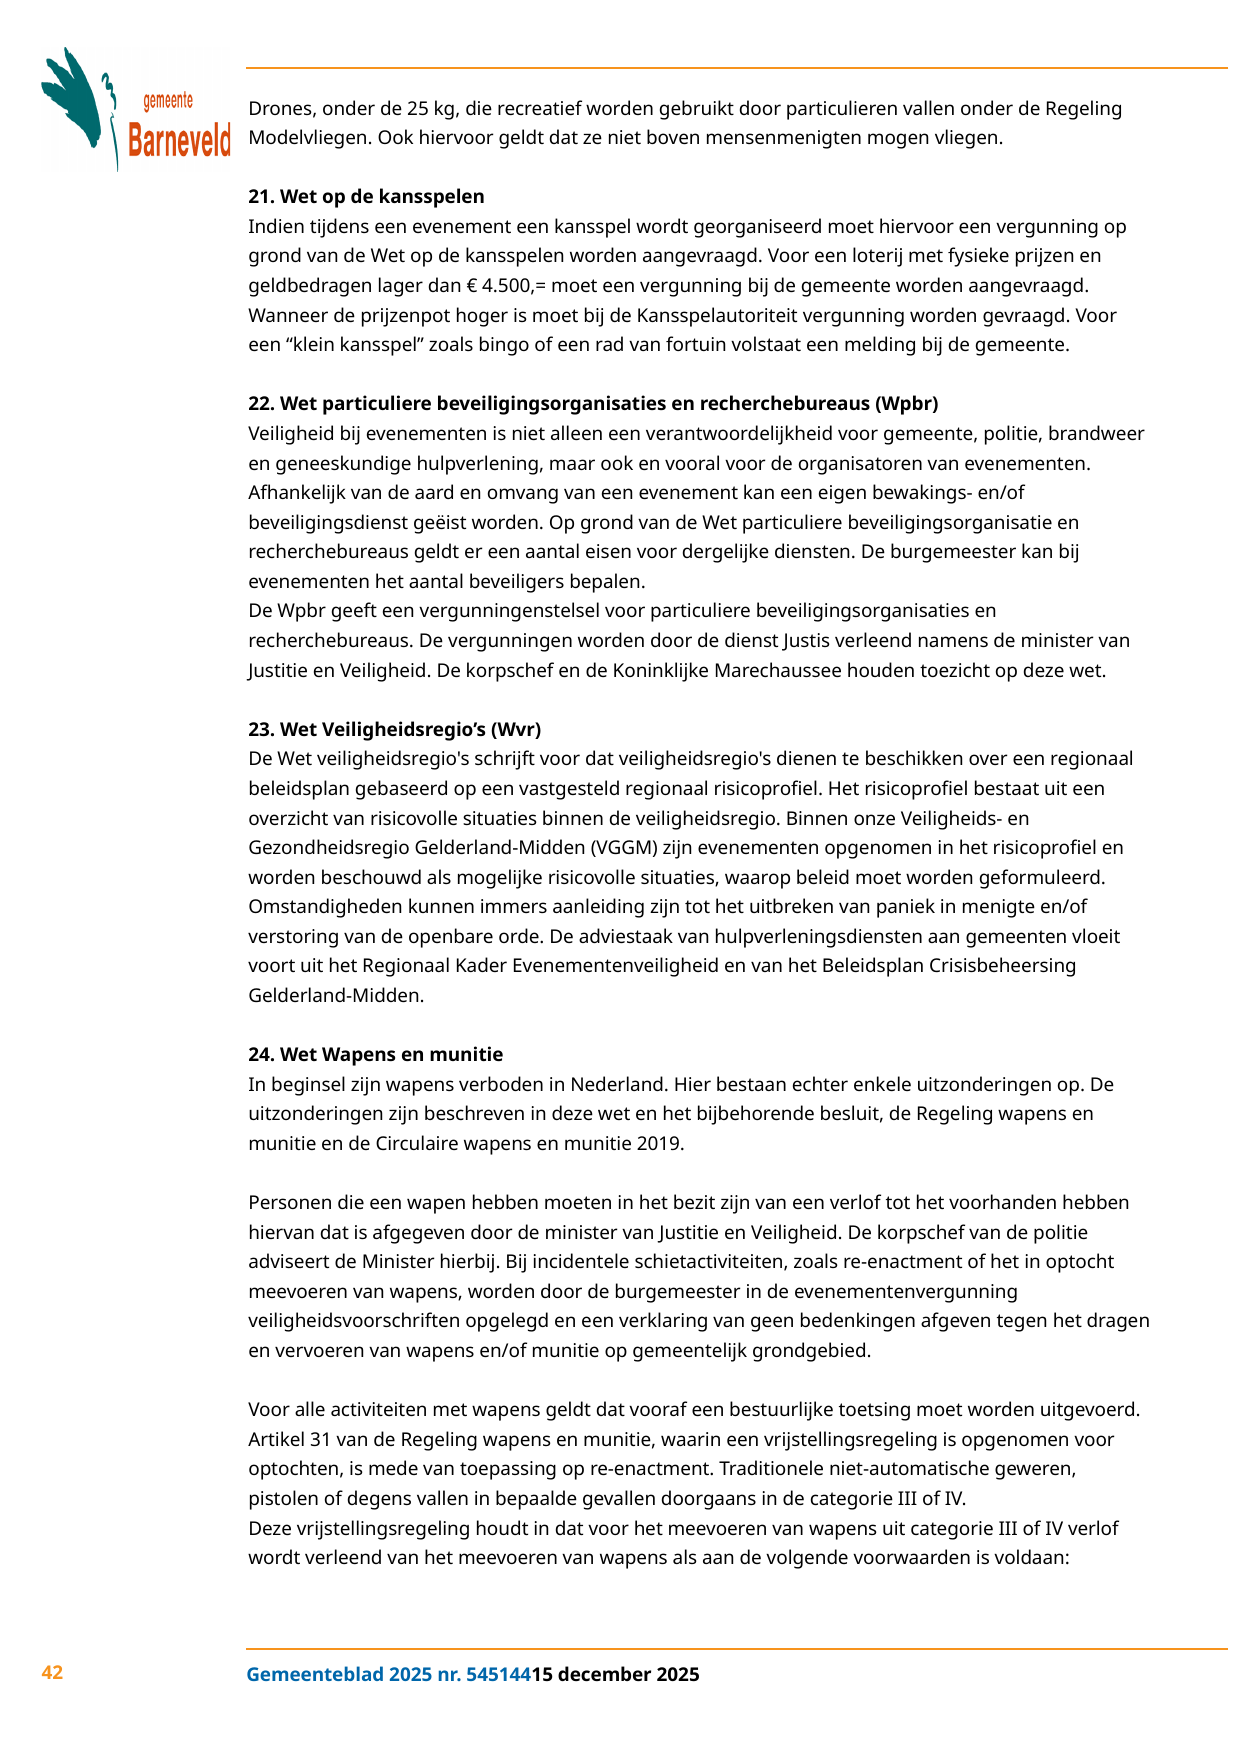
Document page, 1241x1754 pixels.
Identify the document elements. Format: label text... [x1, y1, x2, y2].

text 22. Wet particuliere beveiligingsorganisaties en recherchebureaus (Wpbr) [248, 391, 1152, 416]
text Voor alle activiteiten met wapens geldt dat vooraf een bestuurlijke toetsing moet worden uitgevoerd. Artikel 31 van de Regeling wapens en munitie, waarin een vrijstellingsregeling is opgenomen voor optochten, is mede van toepassing op re-enactment. Traditionele niet-automatische geweren, pistolen of degens vallen in bepaalde gevallen doorgaans in de categorie III of IV. [248, 1396, 1152, 1511]
text Personen die een wapen hebben moeten in het bezit zijn van een verlof tot het voorhanden hebben hiervan dat is afgegeven door de minister van Justitie en Veiligheid. De korpschef van de politie adviseert de Minister hierbij. Bij incidentele schietactiviteiten, zoals re-enactment of het in optocht meevoeren van wapens, worden door de burgemeester in de evenementenvergunning veiligheidsvoorschriften opgelegd en een verklaring van geen bedenkingen afgeven tegen het dragen en vervoeren van wapens en/of munitie op gemeentelijk grondgebied. [248, 1189, 1152, 1363]
text 24. Wet Wapens en munitie [248, 1041, 1152, 1067]
text 21. Wet op de kansspelen [248, 183, 1152, 209]
text De Wet veiligheidsregio's schrijft voor dat veiligheidsregio's dienen te beschikken over een regionaal beleidsplan gebaseerd op een vastgesteld regionaal risicoprofiel. Het risicoprofiel bestaat uit een overzicht van risicovolle situaties binnen de veiligheidsregio. Binnen onze Veiligheids- en Gezondheidsregio Gelderland-Midden (VGGM) zijn evenementen opgenomen in het risicoprofiel en worden beschouwd als mogelijke risicovolle situaties, waarop beleid moet worden geformuleerd. Omstandigheden kunnen immers aanleiding zijn tot het uitbreken van paniek in menigte en/of verstoring van de openbare orde. De adviestaak van hulpverleningsdiensten aan gemeenten vloeit voort uit het Regionaal Kader Evenementenveiligheid en van het Beleidsplan Crisisbeheersing Gelderland-Midden. [248, 746, 1152, 1008]
text De Wpbr geeft een vergunningenstelsel voor particuliere beveiligingsorganisaties en recherchebureaus. De vergunningen worden door de dienst Justis verleend namens de minister van Justitie en Veiligheid. De korpschef en de Koninklijke Marechaussee houden toezicht op deze wet. [248, 598, 1152, 683]
picture [41, 47, 231, 172]
text Drones, onder de 25 kg, die recreatief worden gebruikt door particulieren vallen onder de Regeling Modelvliegen. Ook hiervoor geldt dat ze niet boven mensenmenigten mogen vliegen. [248, 95, 1152, 150]
text 23. Wet Veiligheidsregio’s (Wvr) [248, 716, 1152, 742]
text Deze vrijstellingsregeling houdt in dat voor het meevoeren van wapens uit categorie III of IV verlof wordt verleend van het meevoeren van wapens als aan de volgende voorwaarden is voldaan: [248, 1515, 1152, 1570]
text Indien tijdens een evenement een kansspel wordt georganiseerd moet hiervoor een vergunning op grond van de Wet op de kansspelen worden aangevraagd. Voor een loterij met fysieke prijzen en geldbedragen lager dan € 4.500,= moet een vergunning bij de gemeente worden aangevraagd. Wanneer de prijzenpot hoger is moet bij de Kansspelautoriteit vergunning worden gevraagd. Voor een “klein kansspel” zoals bingo of een rad van fortuin volstaat een melding bij de gemeente. [248, 213, 1152, 357]
text Veiligheid bij evenementen is niet alleen een verantwoordelijkheid voor gemeente, politie, brandweer en geneeskundige hulpverlening, maar ook en vooral voor de organisatoren van evenementen. Afhankelijk van de aard en omvang van een evenement kan een eigen bewakings- en/of beveiligingsdienst geëist worden. Op grond van de Wet particuliere beveiligingsorganisatie en recherchebureaus geldt er een aantal eisen voor dergelijke diensten. De burgemeester kan bij evenementen het aantal beveiligers bepalen. [248, 420, 1152, 594]
text In beginsel zijn wapens verboden in Nederland. Hier bestaan echter enkele uitzonderingen op. De uitzonderingen zijn beschreven in deze wet en het bijbehorende besluit, de Regeling wapens en munitie en de Circulaire wapens en munitie 2019. [248, 1071, 1152, 1156]
